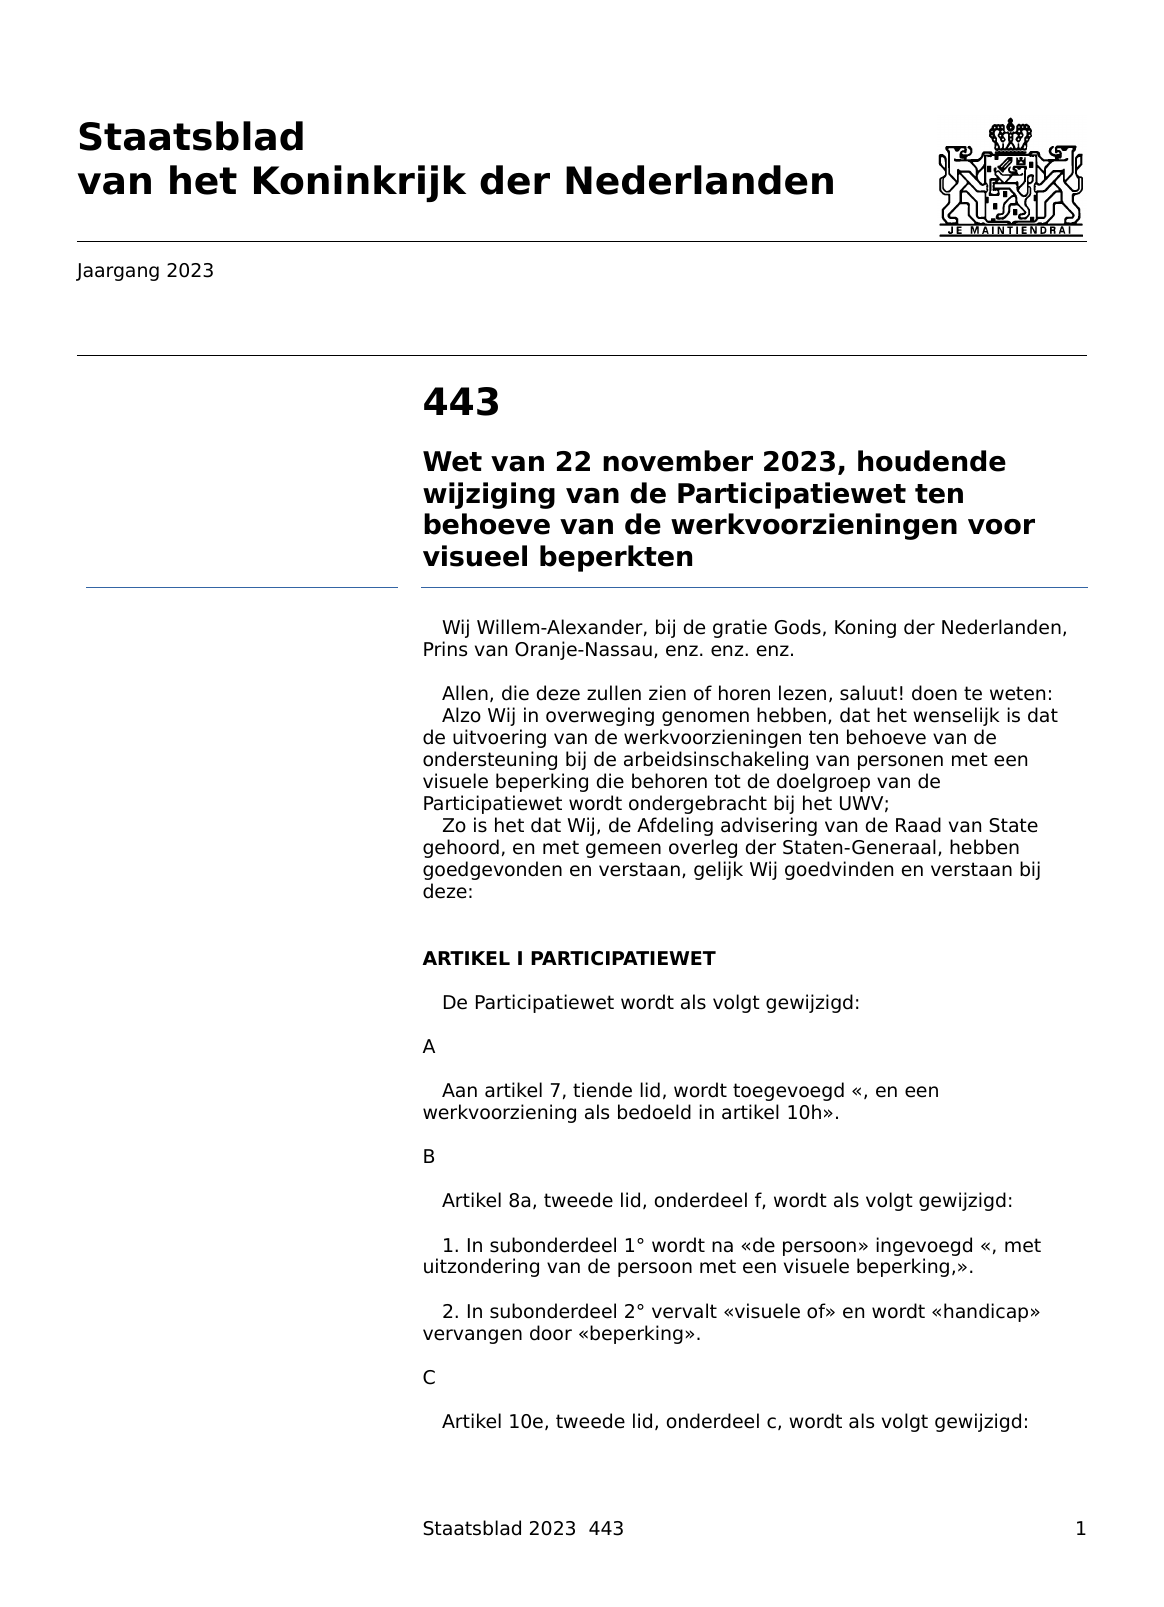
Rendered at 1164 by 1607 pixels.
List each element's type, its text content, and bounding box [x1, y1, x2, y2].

text Aan artikel 7, tiende lid, wordt toegevoegd «, en een werkvoorziening als bedoeld in artikel 10h». [422, 1080, 1087, 1124]
text A [422, 1036, 1087, 1058]
table_header Staatsblad van het Koninkrijk der Nederlanden [77, 100, 886, 241]
text Artikel 8a, tweede lid, onderdeel f, wordt als volgt gewijzigd: [422, 1190, 1087, 1212]
text Wij Willem-Alexander, bij de gratie Gods, Koning der Nederlanden, Prins van Oranje-Nassau, enz. enz. enz. [422, 617, 1087, 661]
subtitle ARTIKEL I PARTICIPATIEWET [422, 947, 1087, 969]
picture [936, 115, 1087, 240]
text De Participatiewet wordt als volgt gewijzigd: [422, 992, 1087, 1014]
subtitle 443 [422, 381, 1087, 424]
text Wet van 22 november 2023, houdende wijziging van de Participatiewet ten behoeve van de werkvoorzieningen voor visueel beperkten [422, 447, 1087, 573]
text 1. In subonderdeel 1° wordt na «de persoon» ingevoegd «, met uitzondering van de persoon met een visuele beperking,». [422, 1234, 1087, 1278]
text Artikel 10e, tweede lid, onderdeel c, wordt als volgt gewijzigd: [422, 1411, 1087, 1433]
table_cell Jaargang 2023 [77, 242, 1087, 355]
table_header [886, 100, 1087, 241]
text B [422, 1146, 1087, 1168]
text C [422, 1367, 1087, 1389]
text Zo is het dat Wij, de Afdeling advisering van de Raad van State gehoord, en met gemeen overleg der Staten-Generaal, hebben goedgevonden en verstaan, gelijk Wij goedvinden en verstaan bij deze: [422, 815, 1087, 903]
text Allen, die deze zullen zien of horen lezen, saluut! doen te weten: [422, 683, 1087, 705]
text Alzo Wij in overweging genomen hebben, dat het wenselijk is dat de uitvoering van de werkvoorzieningen ten behoeve van de ondersteuning bij de arbeidsinschakeling van personen met een visuele beperking die behoren tot de doelgroep van de Participatiewet wordt ondergebracht bij het UWV; [422, 705, 1087, 815]
text 2. In subonderdeel 2° vervalt «visuele of» en wordt «handicap» vervangen door «beperking». [422, 1301, 1087, 1344]
